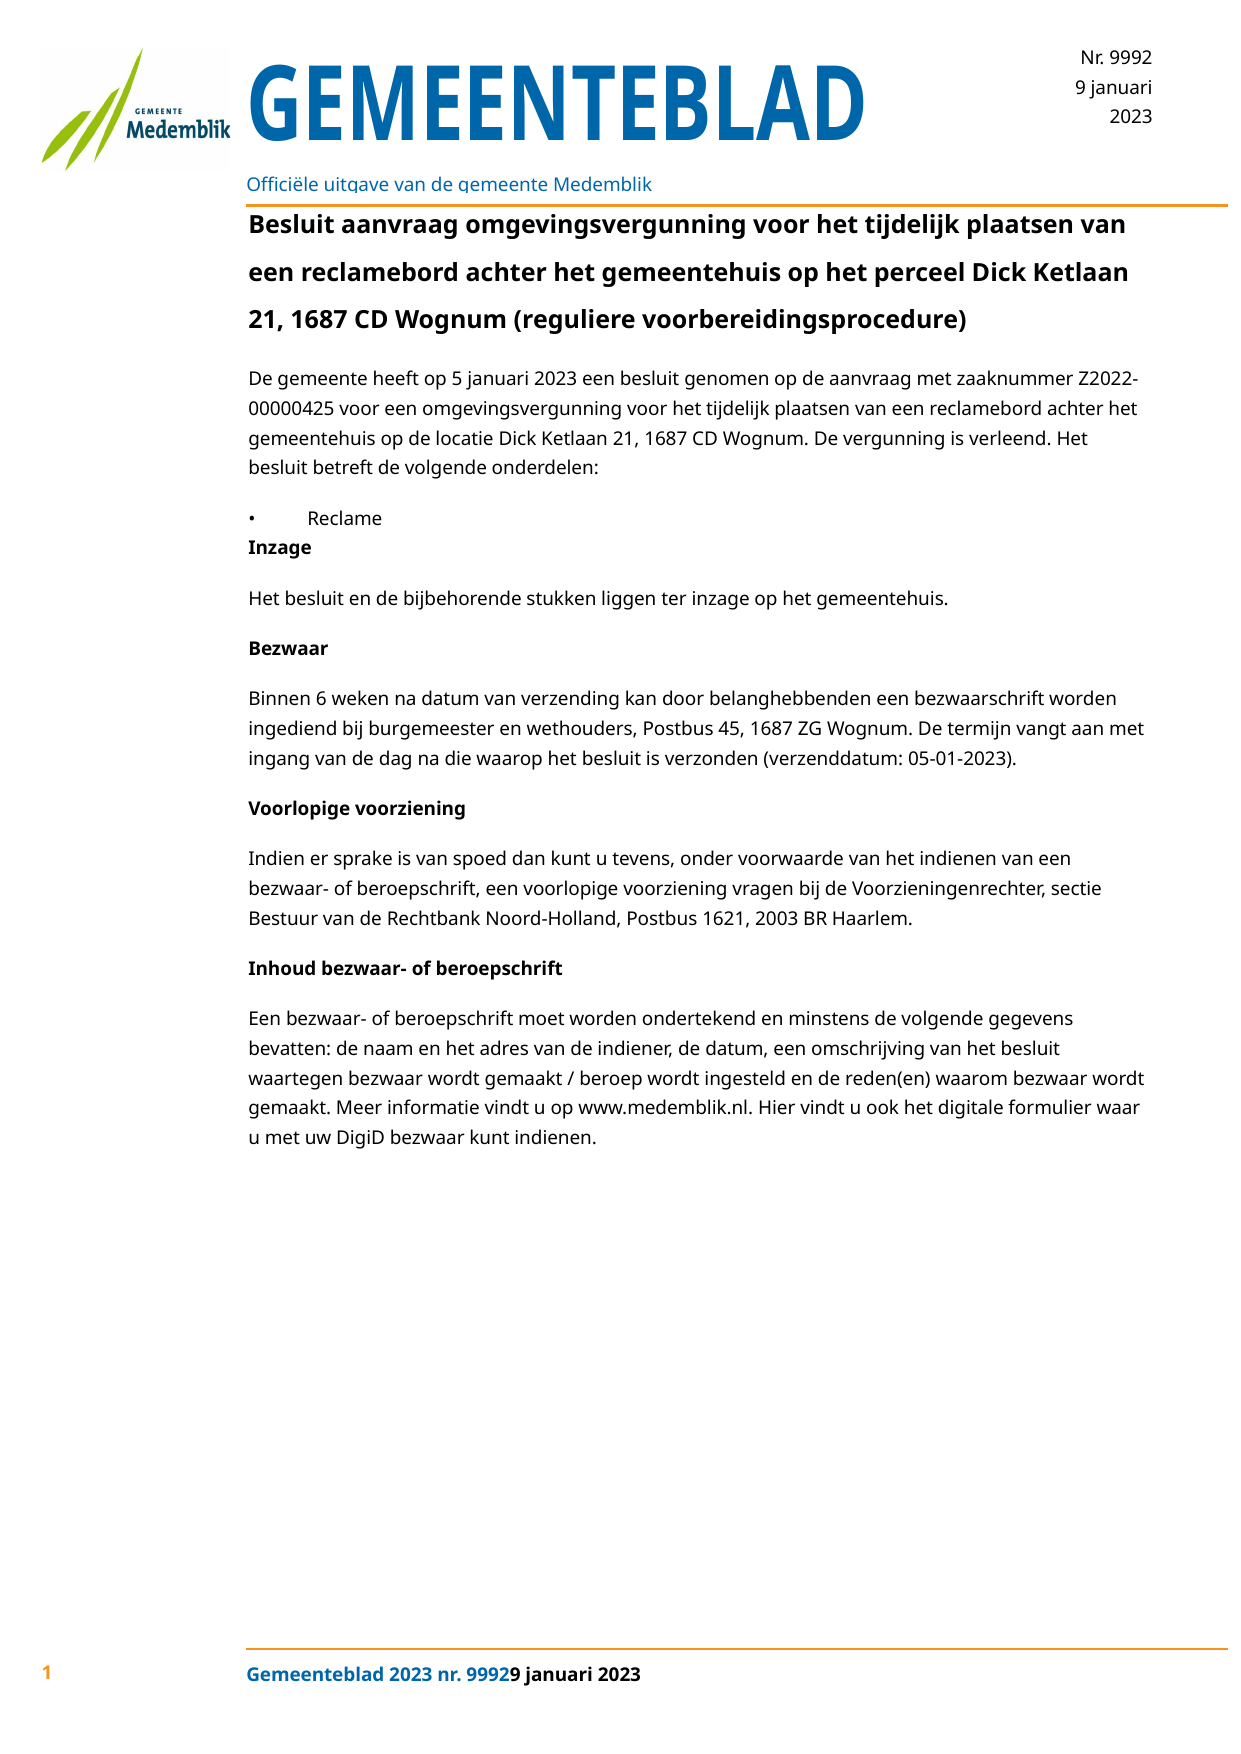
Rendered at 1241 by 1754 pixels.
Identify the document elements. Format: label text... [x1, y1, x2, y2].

list Reclame [248, 505, 1152, 530]
text Bezwaar [248, 635, 1152, 661]
text De gemeente heeft op 5 januari 2023 een besluit genomen op de aanvraag met zaaknummer Z2022-00000425 voor een omgevingsvergunning voor het tijdelijk plaatsen van een reclamebord achter het gemeentehuis op de locatie Dick Ketlaan 21, 1687 CD Wognum. De vergunning is verleend. Het besluit betreft de volgende onderdelen: [248, 366, 1152, 480]
text Een bezwaar- of beroepschrift moet worden ondertekend en minstens de volgende gegevens bevatten: de naam en het adres van de indiener, de datum, een omschrijving van het besluit waartegen bezwaar wordt gemaakt / beroep wordt ingesteld en de reden(en) waarom bezwaar wordt gemaakt. Meer informatie vindt u op www.medemblik.nl. Hier vindt u ook het digitale formulier waar u met uw DigiD bezwaar kunt indienen. [248, 1006, 1152, 1149]
text Inhoud bezwaar- of beroepschrift [248, 955, 1152, 981]
picture [41, 47, 231, 172]
text Indien er sprake is van spoed dan kunt u tevens, onder voorwaarde van het indienen van een bezwaar- of beroepschrift, een voorlopige voorziening vragen bij de Voorzieningenrechter, sectie Bestuur van de Rechtbank Noord-Holland, Postbus 1621, 2003 BR Haarlem. [248, 846, 1152, 930]
text Het besluit en de bijbehorende stukken liggen ter inzage op het gemeentehuis. [248, 585, 1152, 610]
text Binnen 6 weken na datum van verzending kan door belanghebbenden een bezwaarschrift worden ingediend bij burgemeester en wethouders, Postbus 45, 1687 ZG Wognum. De termijn vangt aan met ingang van de dag na die waarop het besluit is verzonden (verzenddatum: 05-01-2023). [248, 686, 1152, 770]
text Inzage [248, 534, 1152, 560]
text Besluit aanvraag omgevingsvergunning voor het tijdelijk plaatsen van een reclamebord achter het gemeentehuis op het perceel Dick Ketlaan 21, 1687 CD Wognum (reguliere voorbereidingsprocedure) [248, 207, 1152, 336]
text Voorlopige voorziening [248, 795, 1152, 821]
